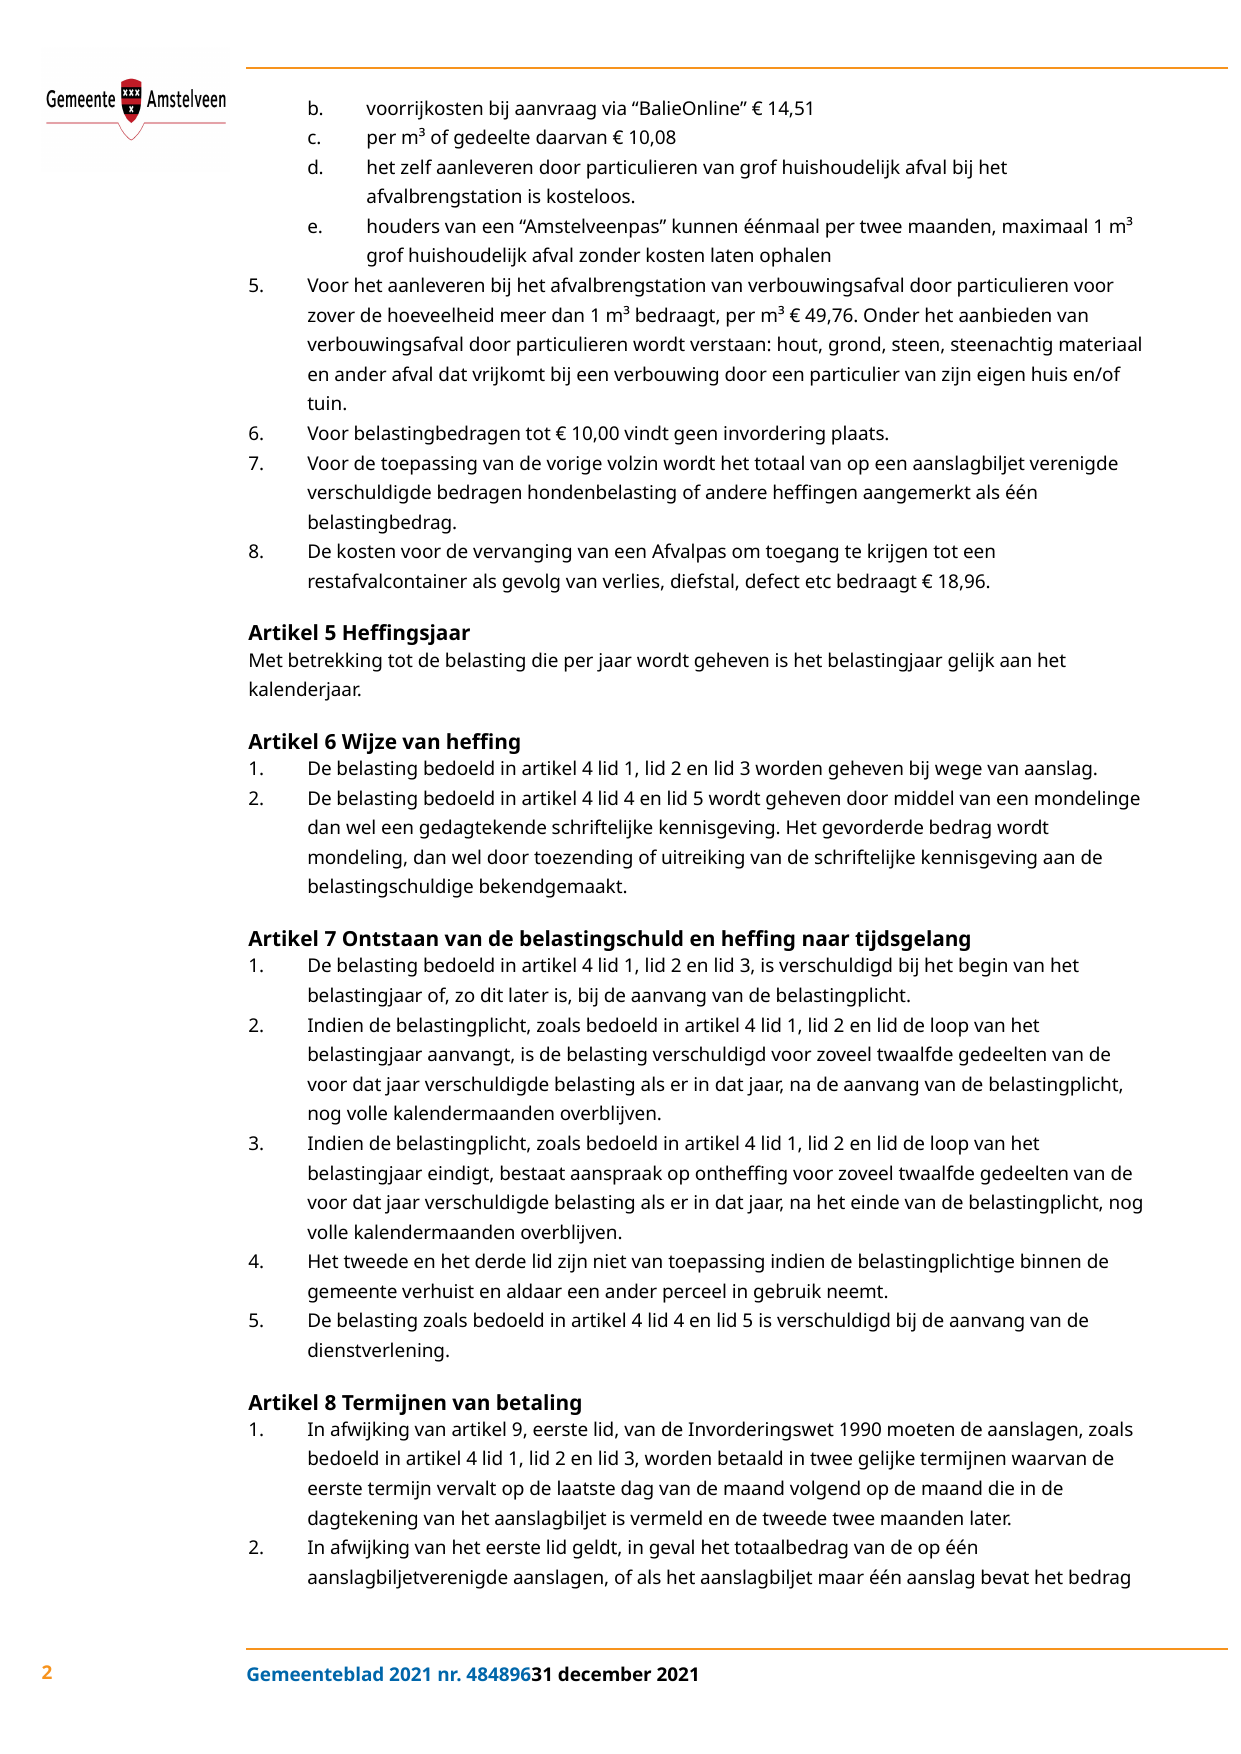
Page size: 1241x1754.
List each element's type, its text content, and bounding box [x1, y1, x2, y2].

list per m³ of gedeelte daarvan € 10,08 [307, 124, 1152, 150]
list Voor het aanleveren bij het afvalbrengstation van verbouwingsafval door particulieren voor zover de hoeveelheid meer dan 1 m³ bedraagt, per m³ € 49,76. Onder het aanbieden van verbouwingsafval door particulieren wordt verstaan: hout, grond, steen, steenachtig materiaal en ander afval dat vrijkomt bij een verbouwing door een particulier van zijn eigen huis en/of tuin. [248, 272, 1152, 416]
list In afwijking van het eerste lid geldt, in geval het totaalbedrag van de op één aanslagbiljetverenigde aanslagen, of als het aanslagbiljet maar één aanslag bevat het bedrag [248, 1534, 1152, 1590]
list Voor belastingbedragen tot € 10,00 vindt geen invordering plaats. [248, 420, 1152, 446]
list De belasting bedoeld in artikel 4 lid 1, lid 2 en lid 3, is verschuldigd bij het begin van het belastingjaar of, zo dit later is, bij de aanvang van de belastingplicht. [248, 953, 1152, 1008]
list houders van een “Amstelveenpas” kunnen éénmaal per twee maanden, maximaal 1 m³ grof huishoudelijk afval zonder kosten laten ophalen [307, 213, 1152, 268]
list De kosten voor de vervanging van een Afvalpas om toegang te krijgen tot een restafvalcontainer als gevolg van verlies, diefstal, defect etc bedraagt € 18,96. [248, 538, 1152, 594]
list Voor de toepassing van de vorige volzin wordt het totaal van op een aanslagbiljet verenigde verschuldigde bedragen hondenbelasting of andere heffingen aangemerkt als één belastingbedrag. [248, 450, 1152, 535]
picture [41, 47, 231, 172]
list In afwijking van artikel 9, eerste lid, van de Invorderingswet 1990 moeten de aanslagen, zoals bedoeld in artikel 4 lid 1, lid 2 en lid 3, worden betaald in twee gelijke termijnen waarvan de eerste termijn vervalt op de laatste dag van de maand volgend op de maand die in de dagtekening van het aanslagbiljet is vermeld en de tweede twee maanden later. [248, 1416, 1152, 1531]
list het zelf aanleveren door particulieren van grof huishoudelijk afval bij het afvalbrengstation is kosteloos. [307, 154, 1152, 209]
text Artikel 8 Termijnen van betaling [248, 1388, 1152, 1416]
text Met betrekking tot de belasting die per jaar wordt geheven is het belastingjaar gelijk aan het kalenderjaar. [248, 647, 1152, 702]
list De belasting bedoeld in artikel 4 lid 4 en lid 5 wordt geheven door middel van een mondelinge dan wel een gedagtekende schriftelijke kennisgeving. Het gevorderde bedrag wordt mondeling, dan wel door toezending of uitreiking van de schriftelijke kennisgeving aan de belastingschuldige bekendgemaakt. [248, 785, 1152, 899]
list Indien de belastingplicht, zoals bedoeld in artikel 4 lid 1, lid 2 en lid de loop van het belastingjaar aanvangt, is de belasting verschuldigd voor zoveel twaalfde gedeelten van de voor dat jaar verschuldigde belasting als er in dat jaar, na de aanvang van de belastingplicht, nog volle kalendermaanden overblijven. [248, 1012, 1152, 1126]
list Indien de belastingplicht, zoals bedoeld in artikel 4 lid 1, lid 2 en lid de loop van het belastingjaar eindigt, bestaat aanspraak op ontheffing voor zoveel twaalfde gedeelten van de voor dat jaar verschuldigde belasting als er in dat jaar, na het einde van de belastingplicht, nog volle kalendermaanden overblijven. [248, 1130, 1152, 1244]
list Het tweede en het derde lid zijn niet van toepassing indien de belastingplichtige binnen de gemeente verhuist en aldaar een ander perceel in gebruik neemt. [248, 1248, 1152, 1304]
list voorrijkosten bij aanvraag via “BalieOnline” € 14,51 [307, 95, 1152, 121]
text Artikel 7 Ontstaan van de belastingschuld en heffing naar tijdsgelang [248, 924, 1152, 953]
list De belasting zoals bedoeld in artikel 4 lid 4 en lid 5 is verschuldigd bij de aanvang van de dienstverlening. [248, 1308, 1152, 1363]
text Artikel 6 Wijze van heffing [248, 727, 1152, 755]
text Artikel 5 Heffingsjaar [248, 618, 1152, 647]
list De belasting bedoeld in artikel 4 lid 1, lid 2 en lid 3 worden geheven bij wege van aanslag. [248, 755, 1152, 781]
